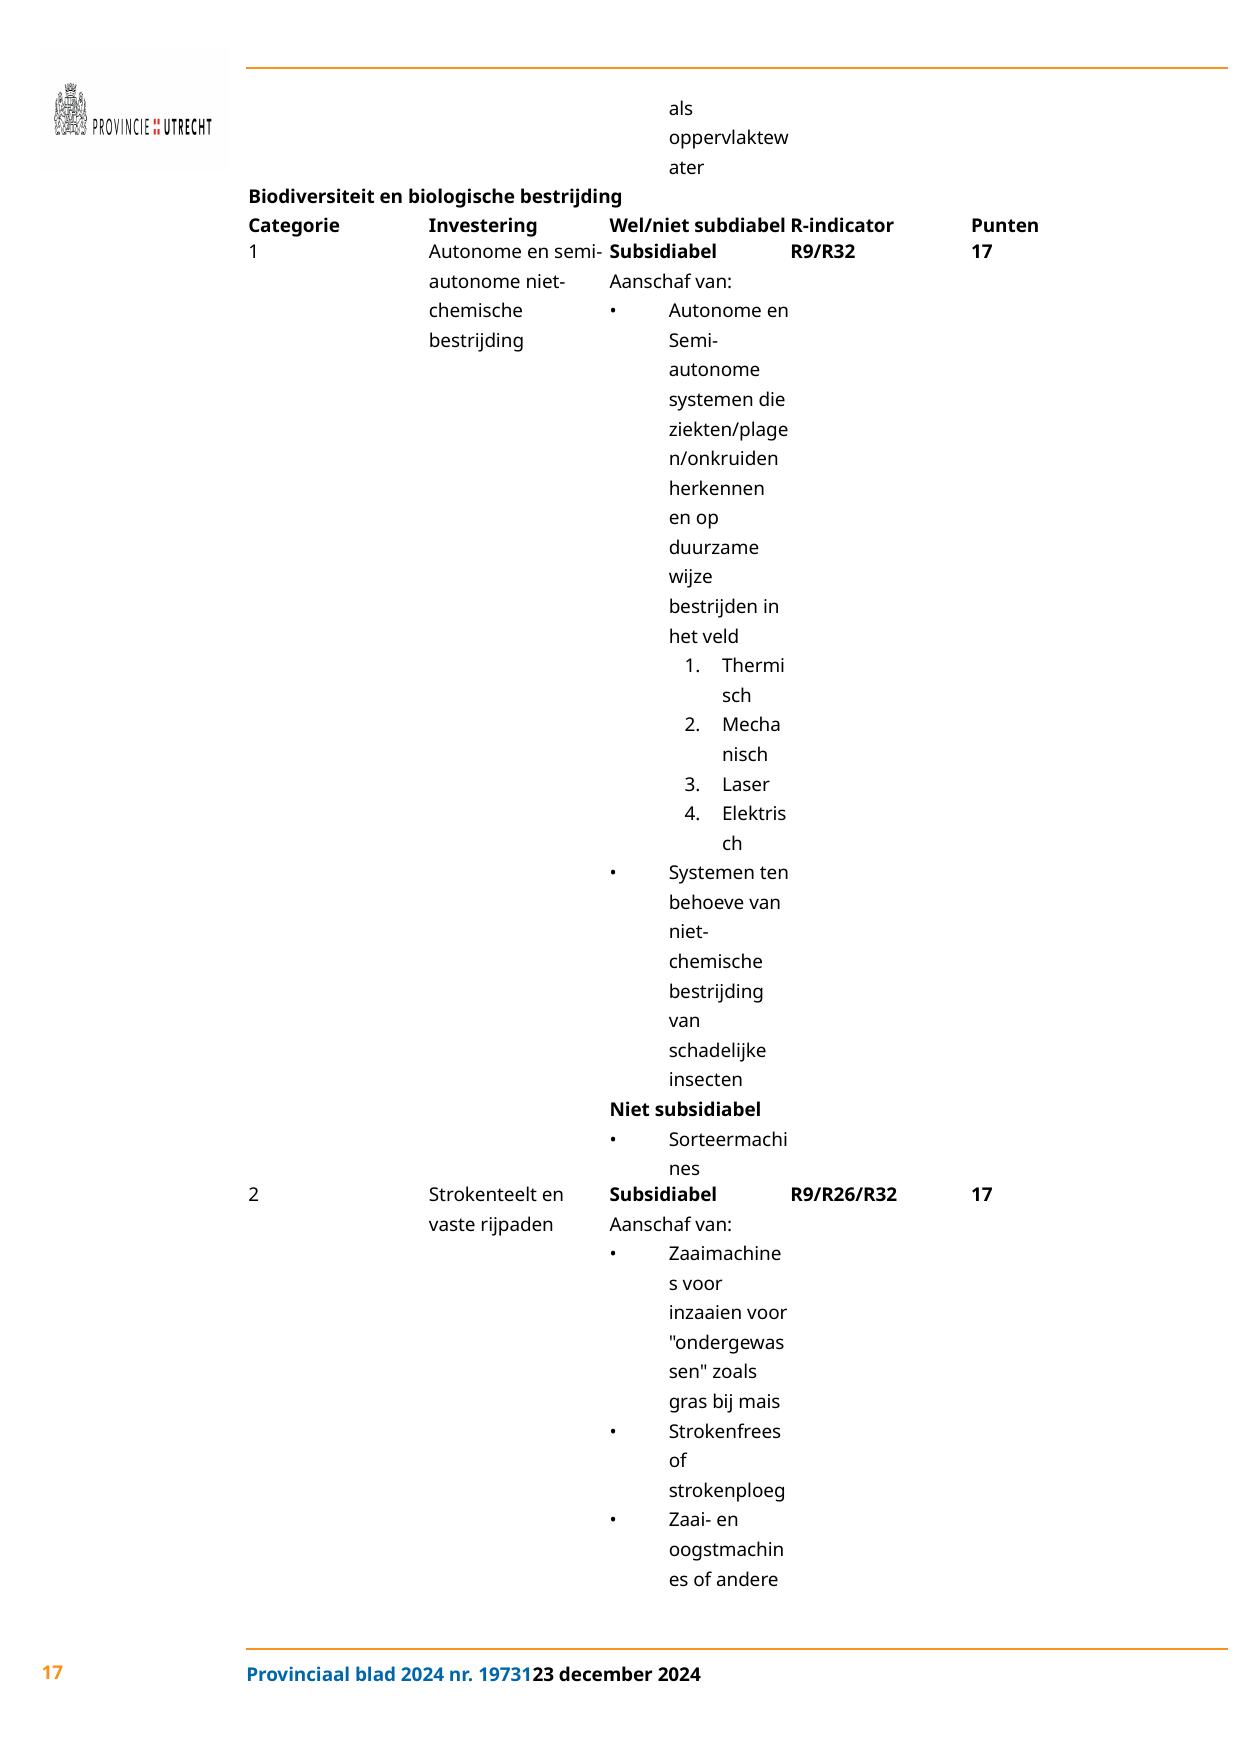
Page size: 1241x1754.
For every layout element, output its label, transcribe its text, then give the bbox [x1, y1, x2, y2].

table_header Punten [971, 213, 1152, 238]
table_header Wel/niet subdiabel [609, 213, 790, 238]
table_cell 2 [248, 1181, 429, 1591]
table_cell 1 [248, 238, 429, 1181]
table_header Categorie [248, 213, 429, 238]
table_cell [971, 95, 1152, 180]
table_cell [248, 95, 429, 180]
table_cell 17 [971, 1181, 1152, 1591]
text Biodiversiteit en biologische bestrijding [248, 183, 1152, 209]
table_cell [429, 95, 609, 180]
table_header Investering [429, 213, 609, 238]
table_header R-indicator [790, 213, 971, 238]
table_cell Strokenteelt en vaste rijpaden [429, 1181, 609, 1591]
table_cell R9/R26/R32 [790, 1181, 971, 1591]
picture [41, 47, 231, 172]
table_cell als oppervlaktewater [609, 95, 790, 180]
table_cell Subsidiabel Aanschaf van: Autonome en Semi-autonome systemen die ziekten/plagen/onkruiden herkennen en op duurzame wijze bestrijden in het veld Thermisch Mechanisch Laser Elektrisch Systemen ten behoeve van niet-chemische bestrijding van schadelijke insecten Niet subsidiabel Sorteermachines [609, 238, 790, 1181]
table_cell Subsidiabel Aanschaf van: Zaaimachines voor inzaaien voor "ondergewassen" zoals gras bij mais Strokenfrees of strokenploeg Zaai- en oogstmachines of andere [609, 1181, 790, 1591]
table_cell Autonome en semi-autonome niet-chemische bestrijding [429, 238, 609, 1181]
table_cell [790, 95, 971, 180]
table_cell R9/R32 [790, 238, 971, 1181]
table_cell 17 [971, 238, 1152, 1181]
